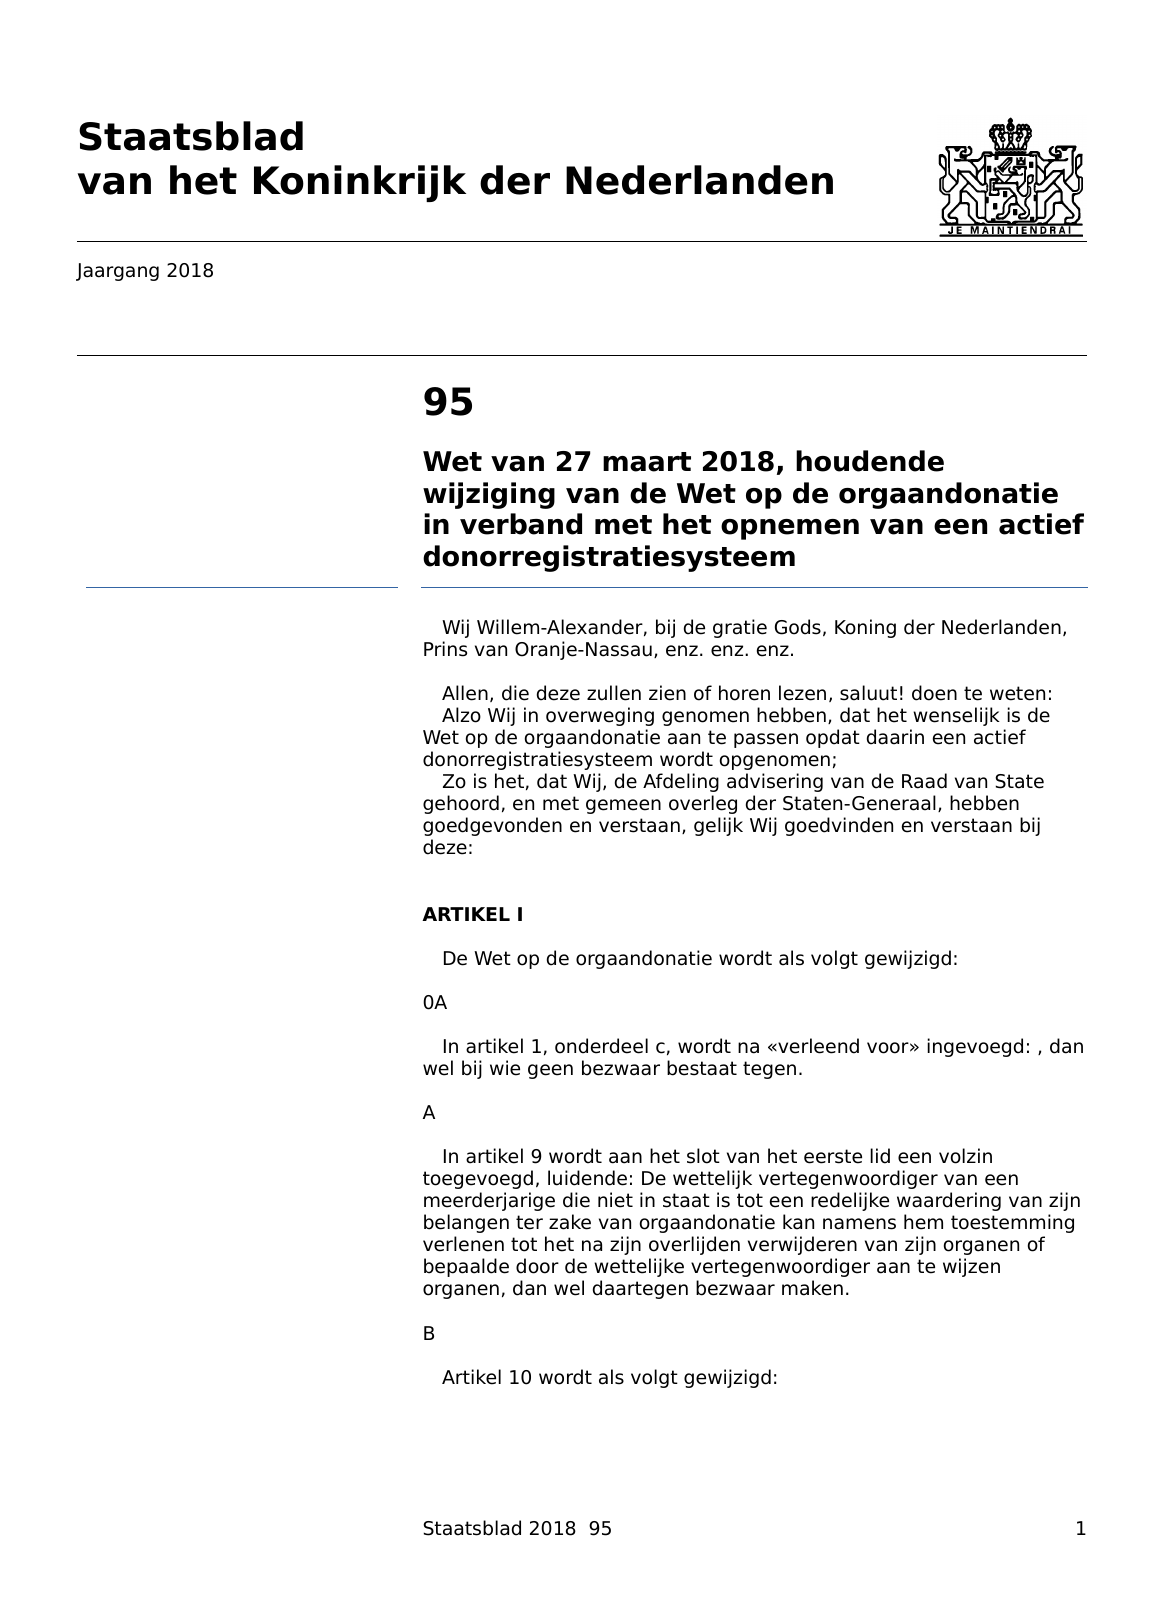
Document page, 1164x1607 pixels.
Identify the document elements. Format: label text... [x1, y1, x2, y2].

subtitle 95 [422, 381, 1087, 424]
text In artikel 9 wordt aan het slot van het eerste lid een volzin toegevoegd, luidende: De wettelijk vertegenwoordiger van een meerderjarige die niet in staat is tot een redelijke waardering van zijn belangen ter zake van orgaandonatie kan namens hem toestemming verlenen tot het na zijn overlijden verwijderen van zijn organen of bepaalde door de wettelijke vertegenwoordiger aan te wijzen organen, dan wel daartegen bezwaar maken. [422, 1146, 1087, 1300]
text A [422, 1102, 1087, 1124]
text Wet van 27 maart 2018, houdende wijziging van de Wet op de orgaandonatie in verband met het opnemen van een actief donorregistratiesysteem [422, 447, 1087, 573]
text Zo is het, dat Wij, de Afdeling advisering van de Raad van State gehoord, en met gemeen overleg der Staten-Generaal, hebben goedgevonden en verstaan, gelijk Wij goedvinden en verstaan bij deze: [422, 771, 1087, 859]
text 0A [422, 992, 1087, 1014]
text In artikel 1, onderdeel c, wordt na «verleend voor» ingevoegd: , dan wel bij wie geen bezwaar bestaat tegen. [422, 1036, 1087, 1080]
text Artikel 10 wordt als volgt gewijzigd: [422, 1367, 1087, 1388]
text De Wet op de orgaandonatie wordt als volgt gewijzigd: [422, 948, 1087, 970]
text B [422, 1322, 1087, 1344]
table_cell Jaargang 2018 [77, 242, 1087, 355]
table_header [886, 100, 1087, 241]
picture [936, 115, 1087, 240]
subtitle ARTIKEL I [422, 903, 1087, 926]
text Allen, die deze zullen zien of horen lezen, saluut! doen te weten: [422, 683, 1087, 705]
text Wij Willem-Alexander, bij de gratie Gods, Koning der Nederlanden, Prins van Oranje-Nassau, enz. enz. enz. [422, 617, 1087, 661]
table_header Staatsblad van het Koninkrijk der Nederlanden [77, 100, 886, 241]
text Alzo Wij in overweging genomen hebben, dat het wenselijk is de Wet op de orgaandonatie aan te passen opdat daarin een actief donorregistratiesysteem wordt opgenomen; [422, 705, 1087, 771]
